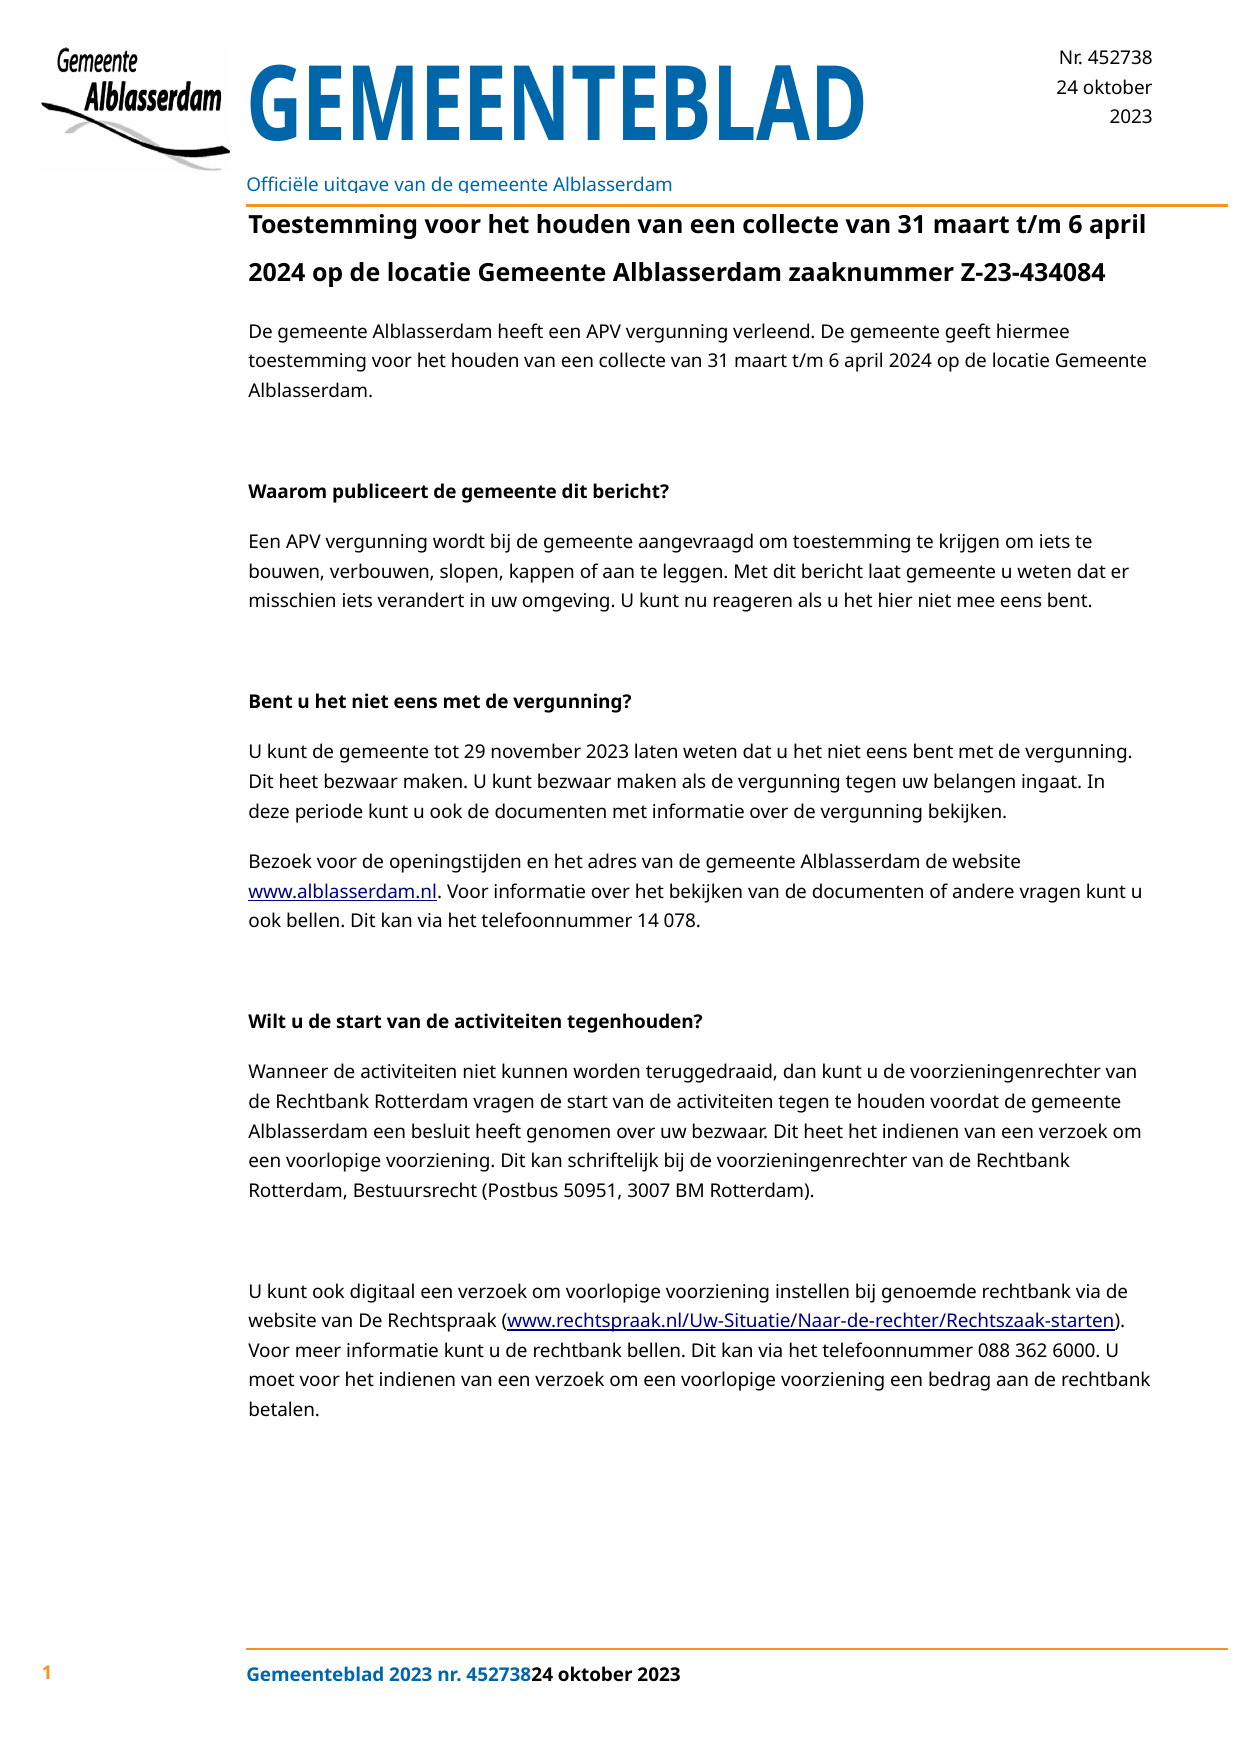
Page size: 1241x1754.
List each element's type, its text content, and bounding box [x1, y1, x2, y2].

text U kunt de gemeente tot 29 november 2023 laten weten dat u het niet eens bent met de vergunning. Dit heet bezwaar maken. U kunt bezwaar maken als de vergunning tegen uw belangen ingaat. In deze periode kunt u ook de documenten met informatie over de vergunning bekijken. [248, 739, 1152, 824]
picture [41, 47, 231, 172]
text Wanneer de activiteiten niet kunnen worden teruggedraaid, dan kunt u de voorzieningenrechter van de Rechtbank Rotterdam vragen de start van de activiteiten tegen te houden voordat de gemeente Alblasserdam een besluit heeft genomen over uw bezwaar. Dit heet het indienen van een verzoek om een voorlopige voorziening. Dit kan schriftelijk bij de voorzieningenrechter van de Rechtbank Rotterdam, Bestuursrecht (Postbus 50951, 3007 BM Rotterdam). [248, 1059, 1152, 1203]
text Een APV vergunning wordt bij de gemeente aangevraagd om toestemming te krijgen om iets te bouwen, verbouwen, slopen, kappen of aan te leggen. Met dit bericht laat gemeente u weten dat er misschien iets verandert in uw omgeving. U kunt nu reageren als u het hier niet mee eens bent. [248, 528, 1152, 613]
text Bezoek voor de openingstijden en het adres van de gemeente Alblasserdam de website www.alblasserdam.nl. Voor informatie over het bekijken van de documenten of andere vragen kunt u ook bellen. Dit kan via het telefoonnummer 14 078. [248, 848, 1152, 933]
text Toestemming voor het houden van een collecte van 31 maart t/m 6 april 2024 op de locatie Gemeente Alblasserdam zaaknummer Z-23-434084 [248, 207, 1152, 288]
text De gemeente Alblasserdam heeft een APV vergunning verleend. De gemeente geeft hiermee toestemming voor het houden van een collecte van 31 maart t/m 6 april 2024 op de locatie Gemeente Alblasserdam. [248, 318, 1152, 403]
text Wilt u de start van de activiteiten tegenhouden? [248, 1008, 1152, 1034]
text U kunt ook digitaal een verzoek om voorlopige voorziening instellen bij genoemde rechtbank via de website van De Rechtspraak (www.rechtspraak.nl/Uw-Situatie/Naar-de-rechter/Rechtszaak-starten). Voor meer informatie kunt u de rechtbank bellen. Dit kan via het telefoonnummer 088 362 6000. U moet voor het indienen van een verzoek om een voorlopige voorziening een bedrag aan de rechtbank betalen. [248, 1278, 1152, 1422]
text Bent u het niet eens met de vergunning? [248, 688, 1152, 714]
text Waarom publiceert de gemeente dit bericht? [248, 478, 1152, 504]
